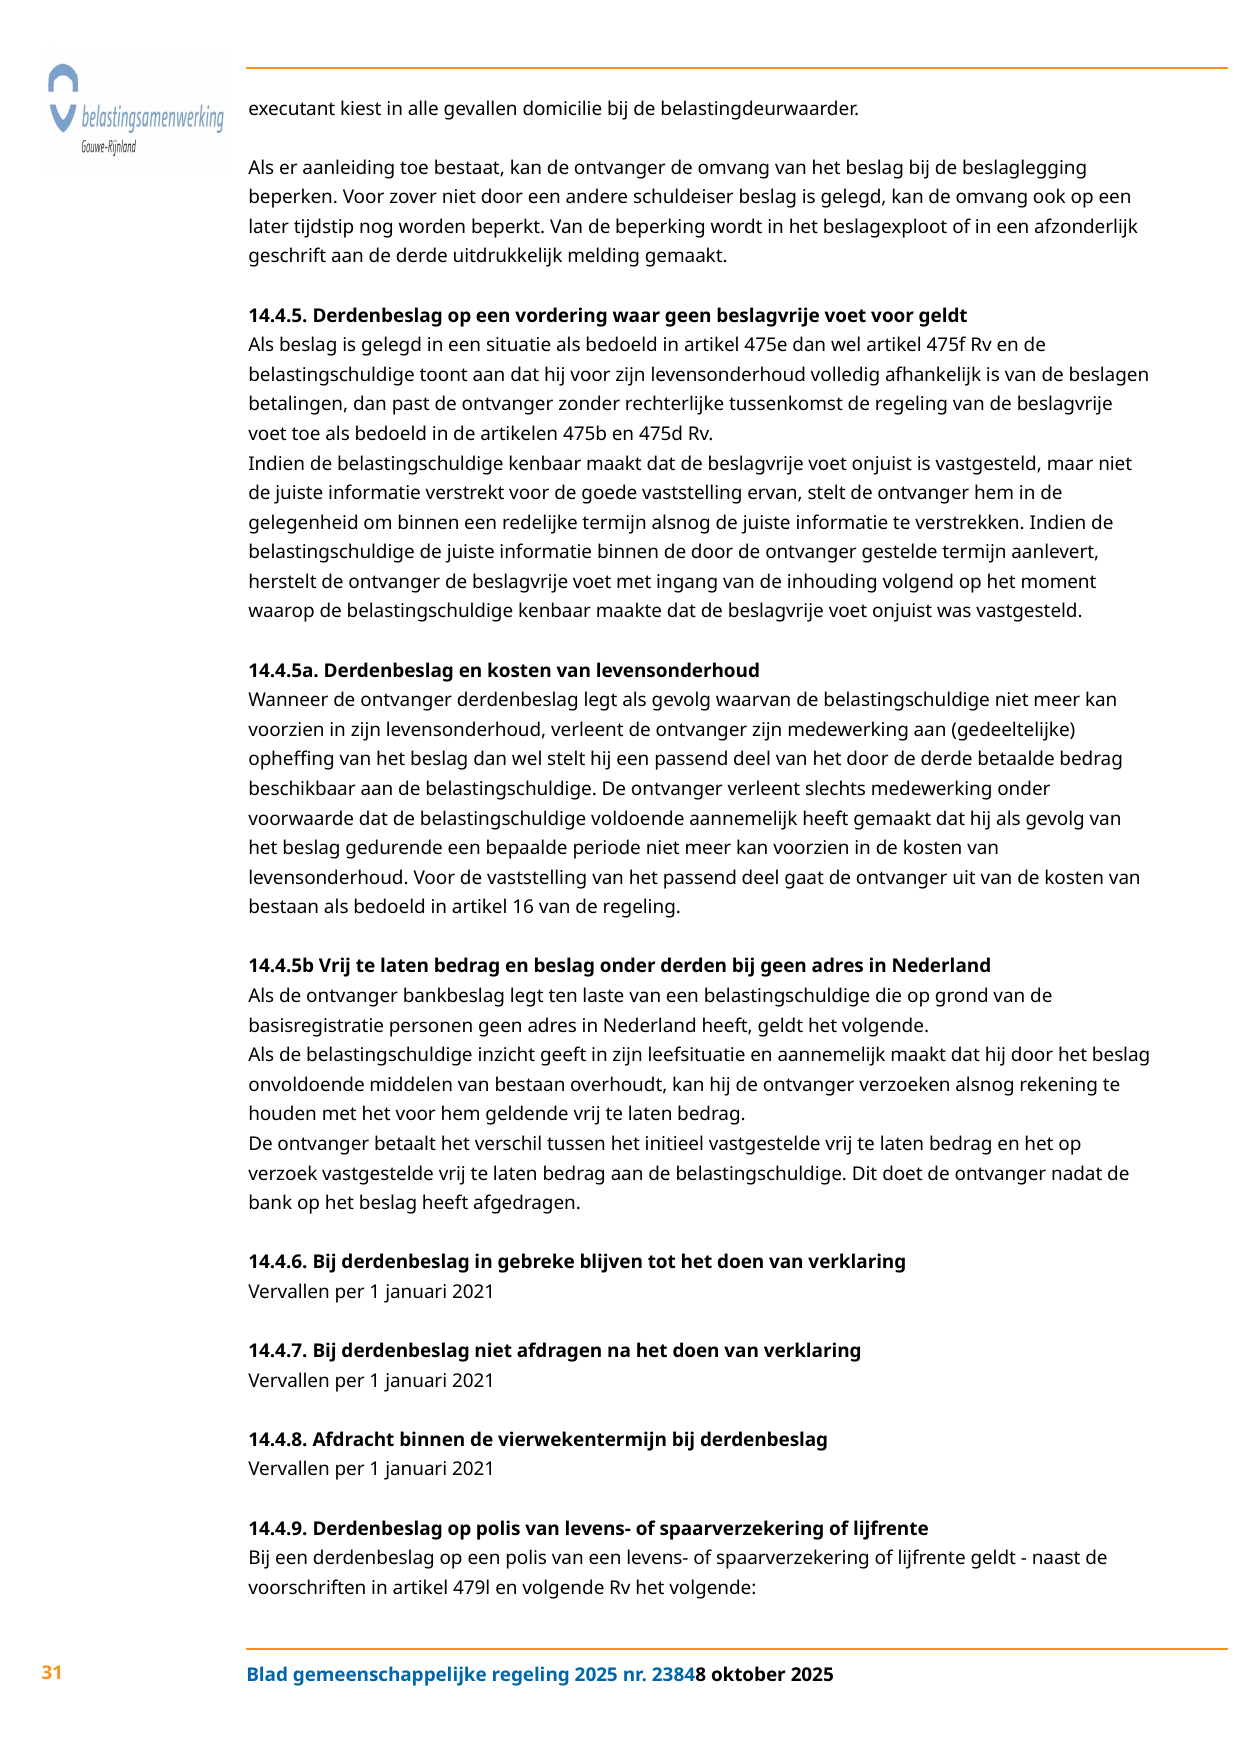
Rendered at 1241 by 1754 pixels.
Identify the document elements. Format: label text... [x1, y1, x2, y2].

text 14.4.7. Bij derdenbeslag niet afdragen na het doen van verklaring [248, 1337, 1152, 1363]
text Als de ontvanger bankbeslag legt ten laste van een belastingschuldige die op grond van de basisregistratie personen geen adres in Nederland heeft, geldt het volgende. [248, 982, 1152, 1038]
text Als beslag is gelegd in een situatie als bedoeld in artikel 475e dan wel artikel 475f Rv en de belastingschuldige toont aan dat hij voor zijn levensonderhoud volledig afhankelijk is van de beslagen betalingen, dan past de ontvanger zonder rechterlijke tussenkomst de regeling van de beslagvrije voet toe als bedoeld in de artikelen 475b en 475d Rv. [248, 331, 1152, 446]
text Bij een derdenbeslag op een polis van een levens- of spaarverzekering of lijfrente geldt - naast de voorschriften in artikel 479l en volgende Rv het volgende: [248, 1544, 1152, 1600]
picture [41, 47, 231, 172]
text Vervallen per 1 januari 2021 [248, 1278, 1152, 1304]
text 14.4.5b Vrij te laten bedrag en beslag onder derden bij geen adres in Nederland [248, 953, 1152, 978]
text Wanneer de ontvanger derdenbeslag legt als gevolg waarvan de belastingschuldige niet meer kan voorzien in zijn levensonderhoud, verleent de ontvanger zijn medewerking aan (gedeeltelijke) opheffing van het beslag dan wel stelt hij een passend deel van het door de derde betaalde bedrag beschikbaar aan de belastingschuldige. De ontvanger verleent slechts medewerking onder voorwaarde dat de belastingschuldige voldoende aannemelijk heeft gemaakt dat hij als gevolg van het beslag gedurende een bepaalde periode niet meer kan voorzien in de kosten van levensonderhoud. Voor de vaststelling van het passend deel gaat de ontvanger uit van de kosten van bestaan als bedoeld in artikel 16 van de regeling. [248, 686, 1152, 919]
text executant kiest in alle gevallen domicilie bij de belastingdeurwaarder. [248, 95, 1152, 121]
text Als de belastingschuldige inzicht geeft in zijn leefsituatie en aannemelijk maakt dat hij door het beslag onvoldoende middelen van bestaan overhoudt, kan hij de ontvanger verzoeken alsnog rekening te houden met het voor hem geldende vrij te laten bedrag. [248, 1041, 1152, 1126]
text 14.4.5. Derdenbeslag op een vordering waar geen beslagvrije voet voor geldt [248, 302, 1152, 328]
text Vervallen per 1 januari 2021 [248, 1456, 1152, 1481]
text Indien de belastingschuldige kenbaar maakt dat de beslagvrije voet onjuist is vastgesteld, maar niet de juiste informatie verstrekt voor de goede vaststelling ervan, stelt de ontvanger hem in de gelegenheid om binnen een redelijke termijn alsnog de juiste informatie te verstrekken. Indien de belastingschuldige de juiste informatie binnen de door de ontvanger gestelde termijn aanlevert, herstelt de ontvanger de beslagvrije voet met ingang van de inhouding volgend op het moment waarop de belastingschuldige kenbaar maakte dat de beslagvrije voet onjuist was vastgesteld. [248, 450, 1152, 623]
text Als er aanleiding toe bestaat, kan de ontvanger de omvang van het beslag bij de beslaglegging beperken. Voor zover niet door een andere schuldeiser beslag is gelegd, kan de omvang ook op een later tijdstip nog worden beperkt. Van de beperking wordt in het beslagexploot of in een afzonderlijk geschrift aan de derde uitdrukkelijk melding gemaakt. [248, 154, 1152, 268]
text Vervallen per 1 januari 2021 [248, 1367, 1152, 1393]
text 14.4.5a. Derdenbeslag en kosten van levensonderhoud [248, 657, 1152, 683]
text 14.4.8. Afdracht binnen de vierwekentermijn bij derdenbeslag [248, 1426, 1152, 1452]
text 14.4.6. Bij derdenbeslag in gebreke blijven tot het doen van verklaring [248, 1248, 1152, 1274]
text 14.4.9. Derdenbeslag op polis van levens- of spaarverzekering of lijfrente [248, 1515, 1152, 1541]
text De ontvanger betaalt het verschil tussen het initieel vastgestelde vrij te laten bedrag en het op verzoek vastgestelde vrij te laten bedrag aan de belastingschuldige. Dit doet de ontvanger nadat de bank op het beslag heeft afgedragen. [248, 1130, 1152, 1215]
